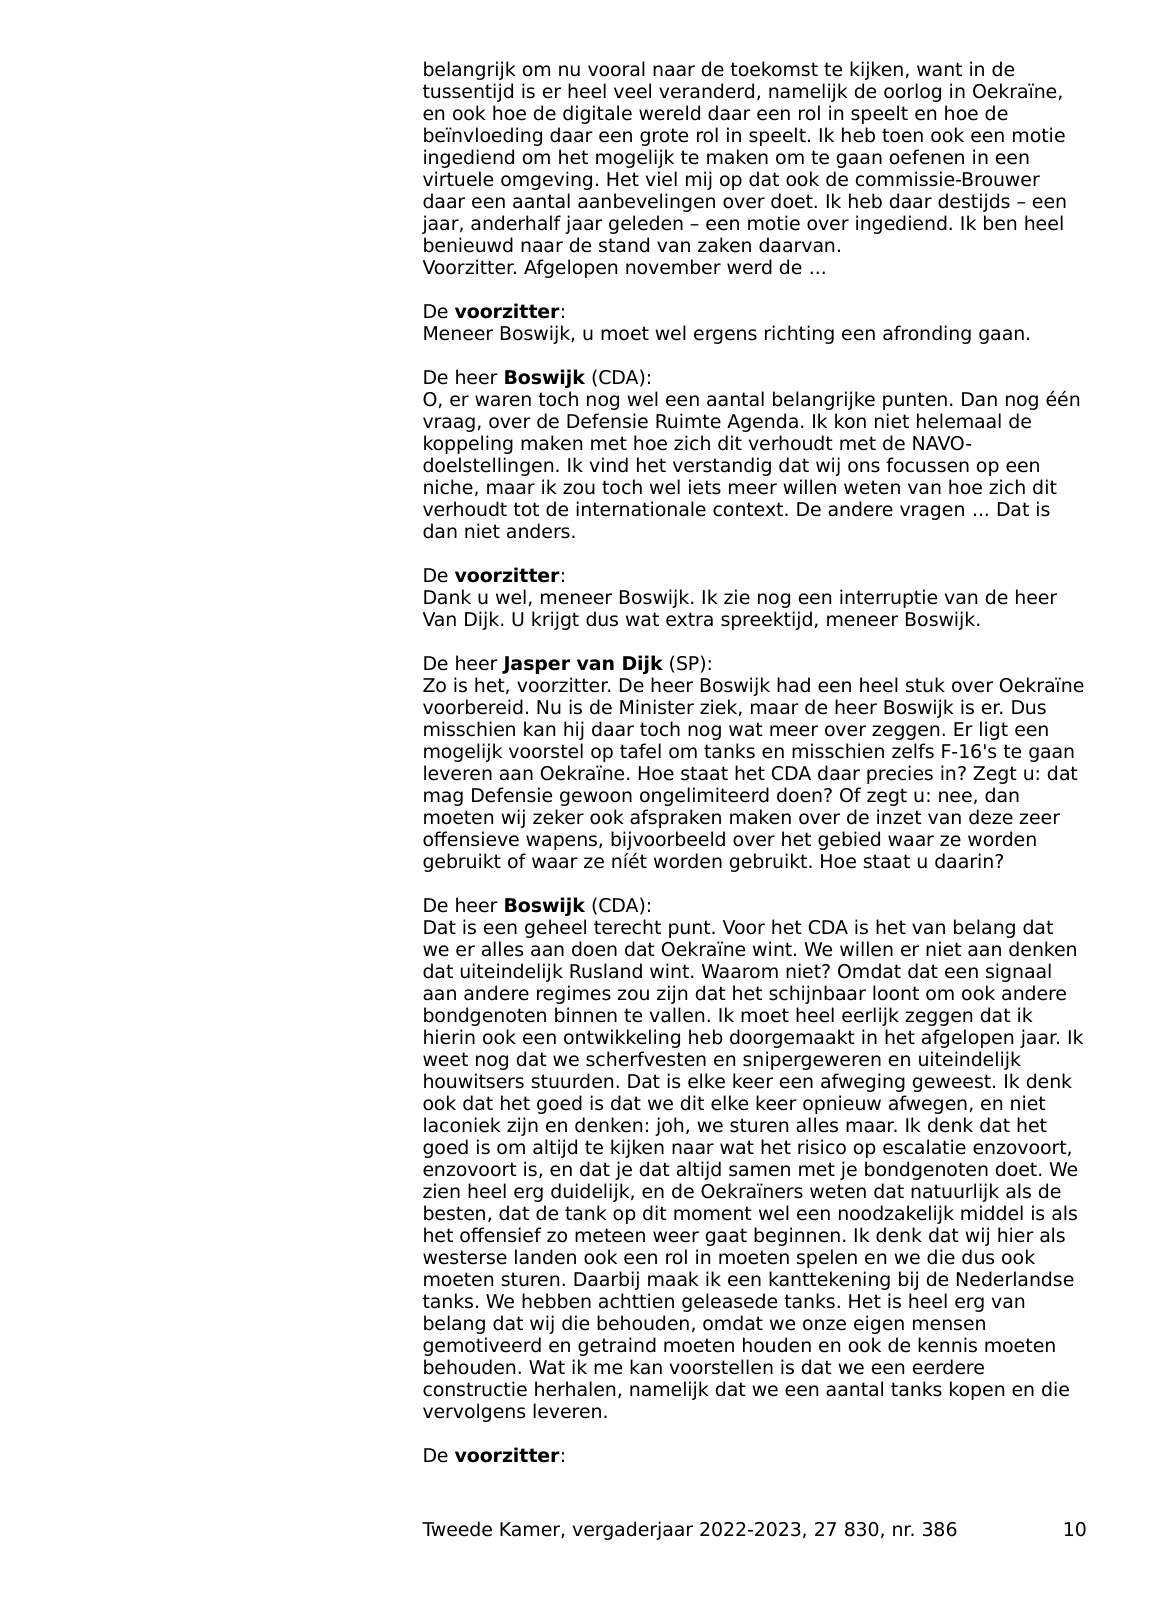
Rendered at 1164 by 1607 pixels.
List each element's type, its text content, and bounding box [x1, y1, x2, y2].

text Zo is het, voorzitter. De heer Boswijk had een heel stuk over Oekraïne voorbereid. Nu is de Minister ziek, maar de heer Boswijk is er. Dus misschien kan hij daar toch nog wat meer over zeggen. Er ligt een mogelijk voorstel op tafel om tanks en misschien zelfs F-16's te gaan leveren aan Oekraïne. Hoe staat het CDA daar precies in? Zegt u: dat mag Defensie gewoon ongelimiteerd doen? Of zegt u: nee, dan moeten wij zeker ook afspraken maken over de inzet van deze zeer offensieve wapens, bijvoorbeeld over het gebied waar ze worden gebruikt of waar ze níét worden gebruikt. Hoe staat u daarin? [422, 675, 1087, 873]
text De heer Boswijk (CDA): [422, 895, 1087, 917]
text De voorzitter: [422, 1445, 1087, 1467]
text belangrijk om nu vooral naar de toekomst te kijken, want in de tussentijd is er heel veel veranderd, namelijk de oorlog in Oekraïne, en ook hoe de digitale wereld daar een rol in speelt en hoe de beïnvloeding daar een grote rol in speelt. Ik heb toen ook een motie ingediend om het mogelijk te maken om te gaan oefenen in een virtuele omgeving. Het viel mij op dat ook de commissie-Brouwer daar een aantal aanbevelingen over doet. Ik heb daar destijds – een jaar, anderhalf jaar geleden – een motie over ingediend. Ik ben heel benieuwd naar de stand van zaken daarvan. [422, 59, 1087, 257]
text Voorzitter. Afgelopen november werd de ... [422, 257, 1087, 279]
text De heer Jasper van Dijk (SP): [422, 653, 1087, 675]
text Dat is een geheel terecht punt. Voor het CDA is het van belang dat we er alles aan doen dat Oekraïne wint. We willen er niet aan denken dat uiteindelijk Rusland wint. Waarom niet? Omdat dat een signaal aan andere regimes zou zijn dat het schijnbaar loont om ook andere bondgenoten binnen te vallen. Ik moet heel eerlijk zeggen dat ik hierin ook een ontwikkeling heb doorgemaakt in het afgelopen jaar. Ik weet nog dat we scherfvesten en snipergeweren en uiteindelijk houwitsers stuurden. Dat is elke keer een afweging geweest. Ik denk ook dat het goed is dat we dit elke keer opnieuw afwegen, en niet laconiek zijn en denken: joh, we sturen alles maar. Ik denk dat het goed is om altijd te kijken naar wat het risico op escalatie enzovoort, enzovoort is, en dat je dat altijd samen met je bondgenoten doet. We zien heel erg duidelijk, en de Oekraïners weten dat natuurlijk als de besten, dat de tank op dit moment wel een noodzakelijk middel is als het offensief zo meteen weer gaat beginnen. Ik denk dat wij hier als westerse landen ook een rol in moeten spelen en we die dus ook moeten sturen. Daarbij maak ik een kanttekening bij de Nederlandse tanks. We hebben achttien geleasede tanks. Het is heel erg van belang dat wij die behouden, omdat we onze eigen mensen gemotiveerd en getraind moeten houden en ook de kennis moeten behouden. Wat ik me kan voorstellen is dat we een eerdere constructie herhalen, namelijk dat we een aantal tanks kopen en die vervolgens leveren. [422, 917, 1087, 1423]
text De heer Boswijk (CDA): [422, 367, 1087, 389]
text Meneer Boswijk, u moet wel ergens richting een afronding gaan. [422, 323, 1087, 345]
text Dank u wel, meneer Boswijk. Ik zie nog een interruptie van de heer Van Dijk. U krijgt dus wat extra spreektijd, meneer Boswijk. [422, 587, 1087, 631]
text De voorzitter: [422, 301, 1087, 323]
text O, er waren toch nog wel een aantal belangrijke punten. Dan nog één vraag, over de Defensie Ruimte Agenda. Ik kon niet helemaal de koppeling maken met hoe zich dit verhoudt met de NAVO-doelstellingen. Ik vind het verstandig dat wij ons focussen op een niche, maar ik zou toch wel iets meer willen weten van hoe zich dit verhoudt tot de internationale context. De andere vragen ... Dat is dan niet anders. [422, 389, 1087, 543]
text De voorzitter: [422, 565, 1087, 587]
